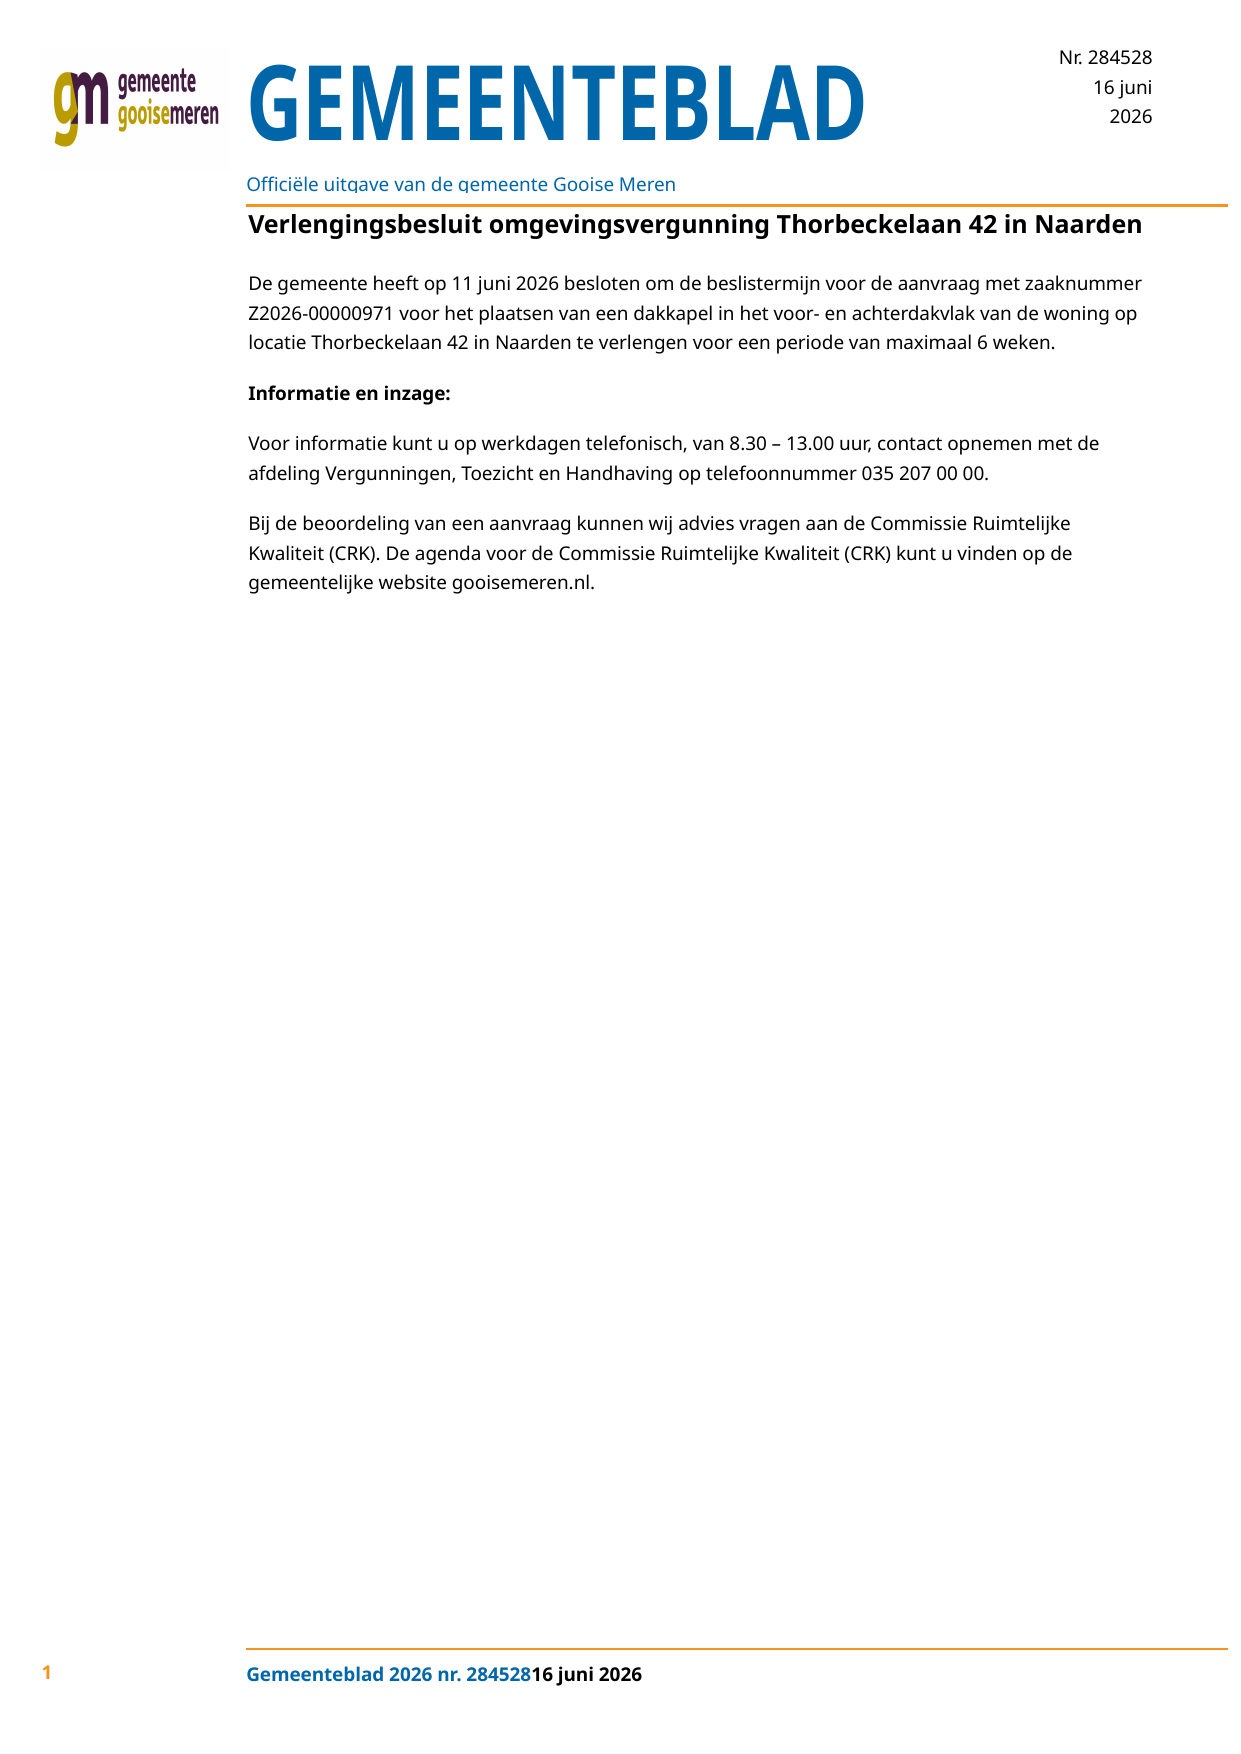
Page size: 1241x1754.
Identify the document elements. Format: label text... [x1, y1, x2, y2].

text De gemeente heeft op 11 juni 2026 besloten om de beslistermijn voor de aanvraag met zaaknummer Z2026-00000971 voor het plaatsen van een dakkapel in het voor- en achterdakvlak van de woning op locatie Thorbeckelaan 42 in Naarden te verlengen voor een periode van maximaal 6 weken. [248, 270, 1152, 355]
picture [41, 47, 231, 172]
text Verlengingsbesluit omgevingsvergunning Thorbeckelaan 42 in Naarden [248, 207, 1152, 241]
text Voor informatie kunt u op werkdagen telefonisch, van 8.30 – 13.00 uur, contact opnemen met de afdeling Vergunningen, Toezicht en Handhaving op telefoonnummer 035 207 00 00. [248, 430, 1152, 486]
text Informatie en inzage: [248, 380, 1152, 406]
text Bij de beoordeling van een aanvraag kunnen wij advies vragen aan de Commissie Ruimtelijke Kwaliteit (CRK). De agenda voor de Commissie Ruimtelijke Kwaliteit (CRK) kunt u vinden op de gemeentelijke website gooisemeren.nl. [248, 510, 1152, 595]
